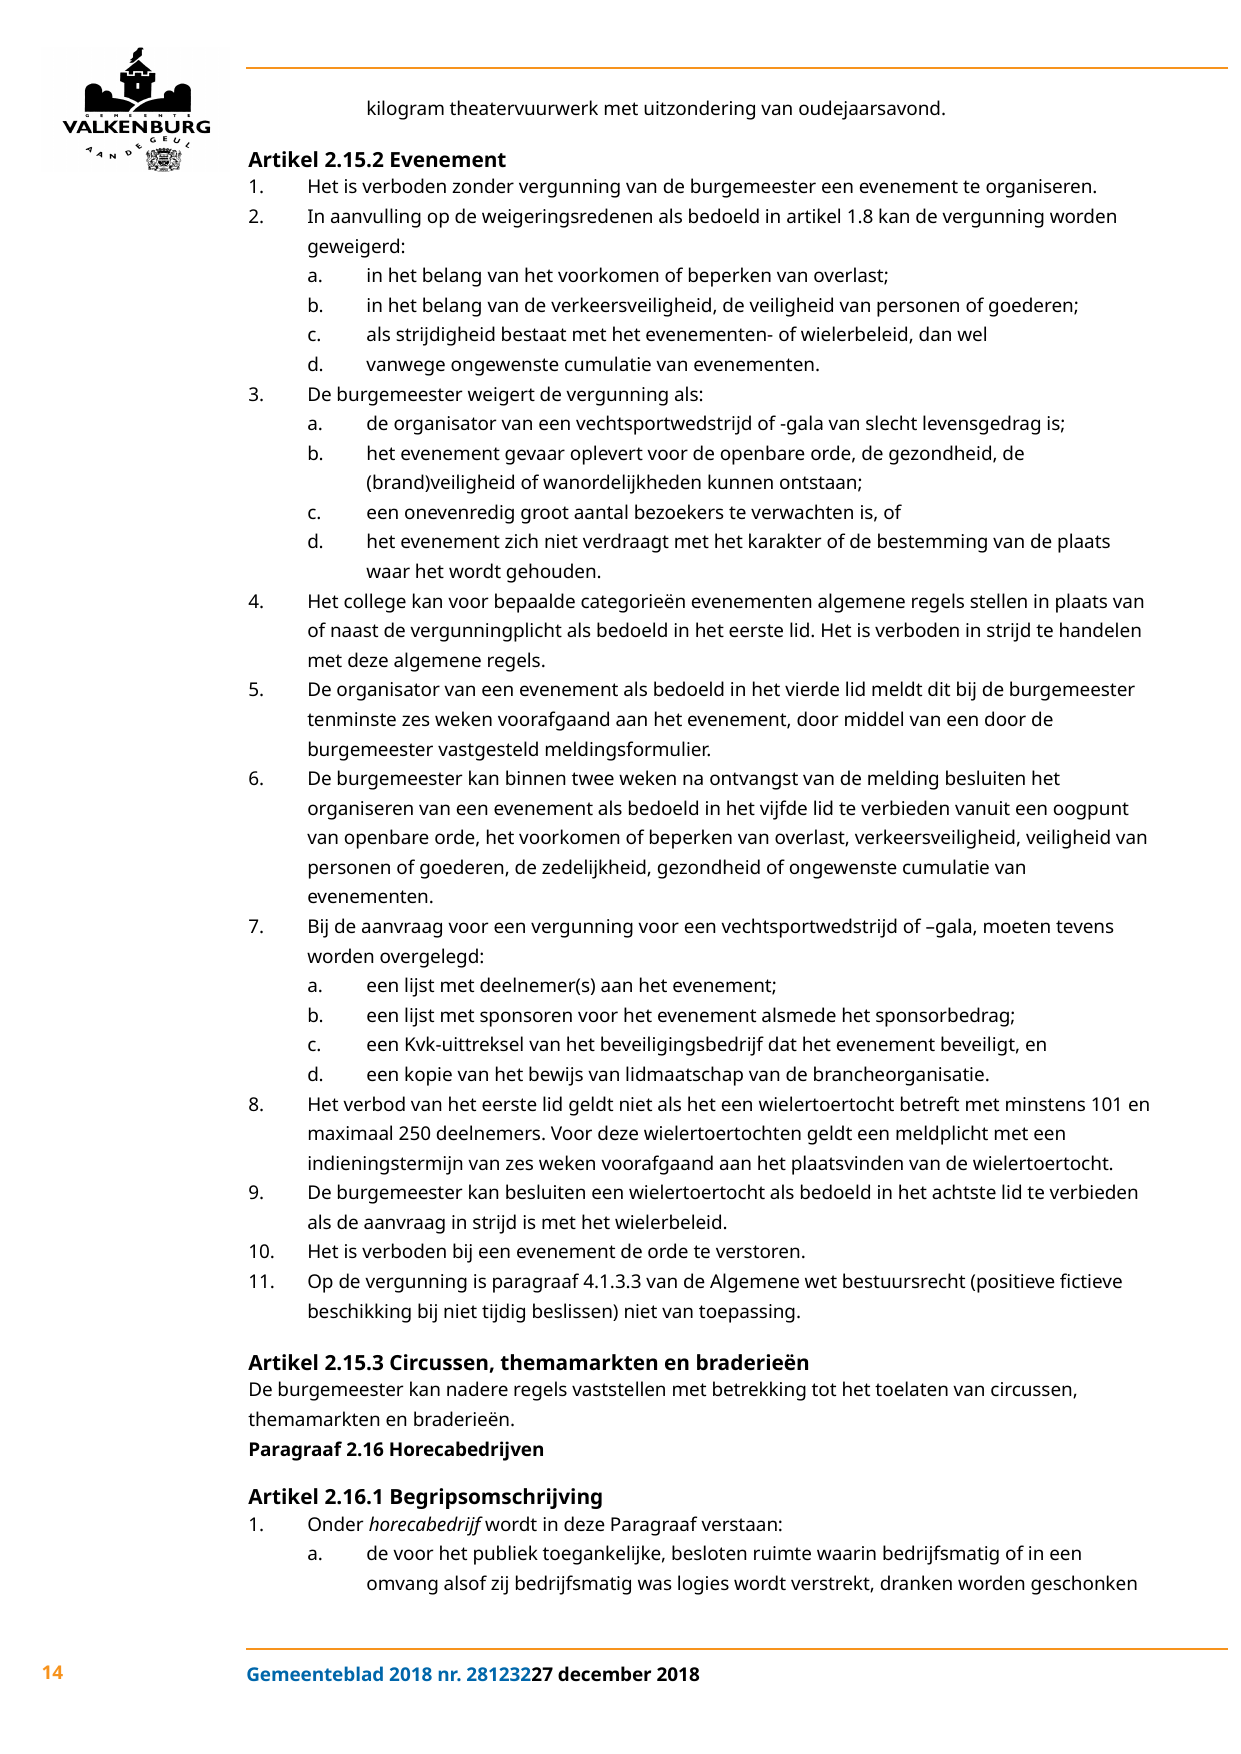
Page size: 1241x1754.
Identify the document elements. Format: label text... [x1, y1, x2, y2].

list De organisator van een evenement als bedoeld in het vierde lid meldt dit bij de burgemeester tenminste zes weken voorafgaand aan het evenement, door middel van een door de burgemeester vastgesteld meldingsformulier. [248, 677, 1152, 761]
text Artikel 2.16.1 Begripsomschrijving [248, 1482, 1152, 1511]
list De burgemeester kan binnen twee weken na ontvangst van de melding besluiten het organiseren van een evenement als bedoeld in het vijfde lid te verbieden vanuit een oogpunt van openbare orde, het voorkomen of beperken van overlast, verkeersveiligheid, veiligheid van personen of goederen, de zedelijkheid, gezondheid of ongewenste cumulatie van evenementen. [248, 765, 1152, 909]
list een Kvk-uittreksel van het beveiligingsbedrijf dat het evenement beveiligt, en [307, 1032, 1152, 1057]
text Paragraaf 2.16 Horecabedrijven [248, 1436, 1152, 1462]
list een lijst met sponsoren voor het evenement alsmede het sponsorbedrag; [307, 1002, 1152, 1028]
list als strijdigheid bestaat met het evenementen- of wielerbeleid, dan wel [307, 322, 1152, 347]
list Bij de aanvraag voor een vergunning voor een vechtsportwedstrijd of –gala, moeten tevens worden overgelegd: [248, 913, 1152, 968]
list kilogram theatervuurwerk met uitzondering van oudejaarsavond. [307, 95, 1152, 121]
list een lijst met deelnemer(s) aan het evenement; [307, 972, 1152, 998]
list De burgemeester weigert de vergunning als: [248, 381, 1152, 406]
text Artikel 2.15.3 Circussen, themamarkten en braderieën [248, 1348, 1152, 1377]
text Artikel 2.15.2 Evenement [248, 145, 1152, 174]
list Het is verboden zonder vergunning van de burgemeester een evenement te organiseren. [248, 174, 1152, 199]
list een onevenredig groot aantal bezoekers te verwachten is, of [307, 499, 1152, 525]
list de organisator van een vechtsportwedstrijd of -gala van slecht levensgedrag is; [307, 410, 1152, 436]
list in het belang van het voorkomen of beperken van overlast; [307, 262, 1152, 288]
list In aanvulling op de weigeringsredenen als bedoeld in artikel 1.8 kan de vergunning worden geweigerd: [248, 203, 1152, 258]
picture [41, 47, 231, 172]
list Het college kan voor bepaalde categorieën evenementen algemene regels stellen in plaats van of naast de vergunningplicht als bedoeld in het eerste lid. Het is verboden in strijd te handelen met deze algemene regels. [248, 588, 1152, 673]
list Onder horecabedrijf wordt in deze Paragraaf verstaan: [248, 1511, 1152, 1537]
list Het verbod van het eerste lid geldt niet als het een wielertoertocht betreft met minstens 101 en maximaal 250 deelnemers. Voor deze wielertoertochten geldt een meldplicht met een indieningstermijn van zes weken voorafgaand aan het plaatsvinden van de wielertoertocht. [248, 1091, 1152, 1176]
list Op de vergunning is paragraaf 4.1.3.3 van de Algemene wet bestuursrecht (positieve fictieve beschikking bij niet tijdig beslissen) niet van toepassing. [248, 1268, 1152, 1323]
list een kopie van het bewijs van lidmaatschap van de brancheorganisatie. [307, 1061, 1152, 1087]
list in het belang van de verkeersveiligheid, de veiligheid van personen of goederen; [307, 292, 1152, 318]
list Het is verboden bij een evenement de orde te verstoren. [248, 1239, 1152, 1264]
text De burgemeester kan nadere regels vaststellen met betrekking tot het toelaten van circussen, themamarkten en braderieën. [248, 1377, 1152, 1432]
list de voor het publiek toegankelijke, besloten ruimte waarin bedrijfsmatig of in een omvang alsof zij bedrijfsmatig was logies wordt verstrekt, dranken worden geschonken [307, 1540, 1152, 1596]
list het evenement gevaar oplevert voor de openbare orde, de gezondheid, de (brand)veiligheid of wanordelijkheden kunnen ontstaan; [307, 440, 1152, 495]
list De burgemeester kan besluiten een wielertoertocht als bedoeld in het achtste lid te verbieden als de aanvraag in strijd is met het wielerbeleid. [248, 1179, 1152, 1235]
list het evenement zich niet verdraagt met het karakter of de bestemming van de plaats waar het wordt gehouden. [307, 529, 1152, 584]
list vanwege ongewenste cumulatie van evenementen. [307, 351, 1152, 377]
